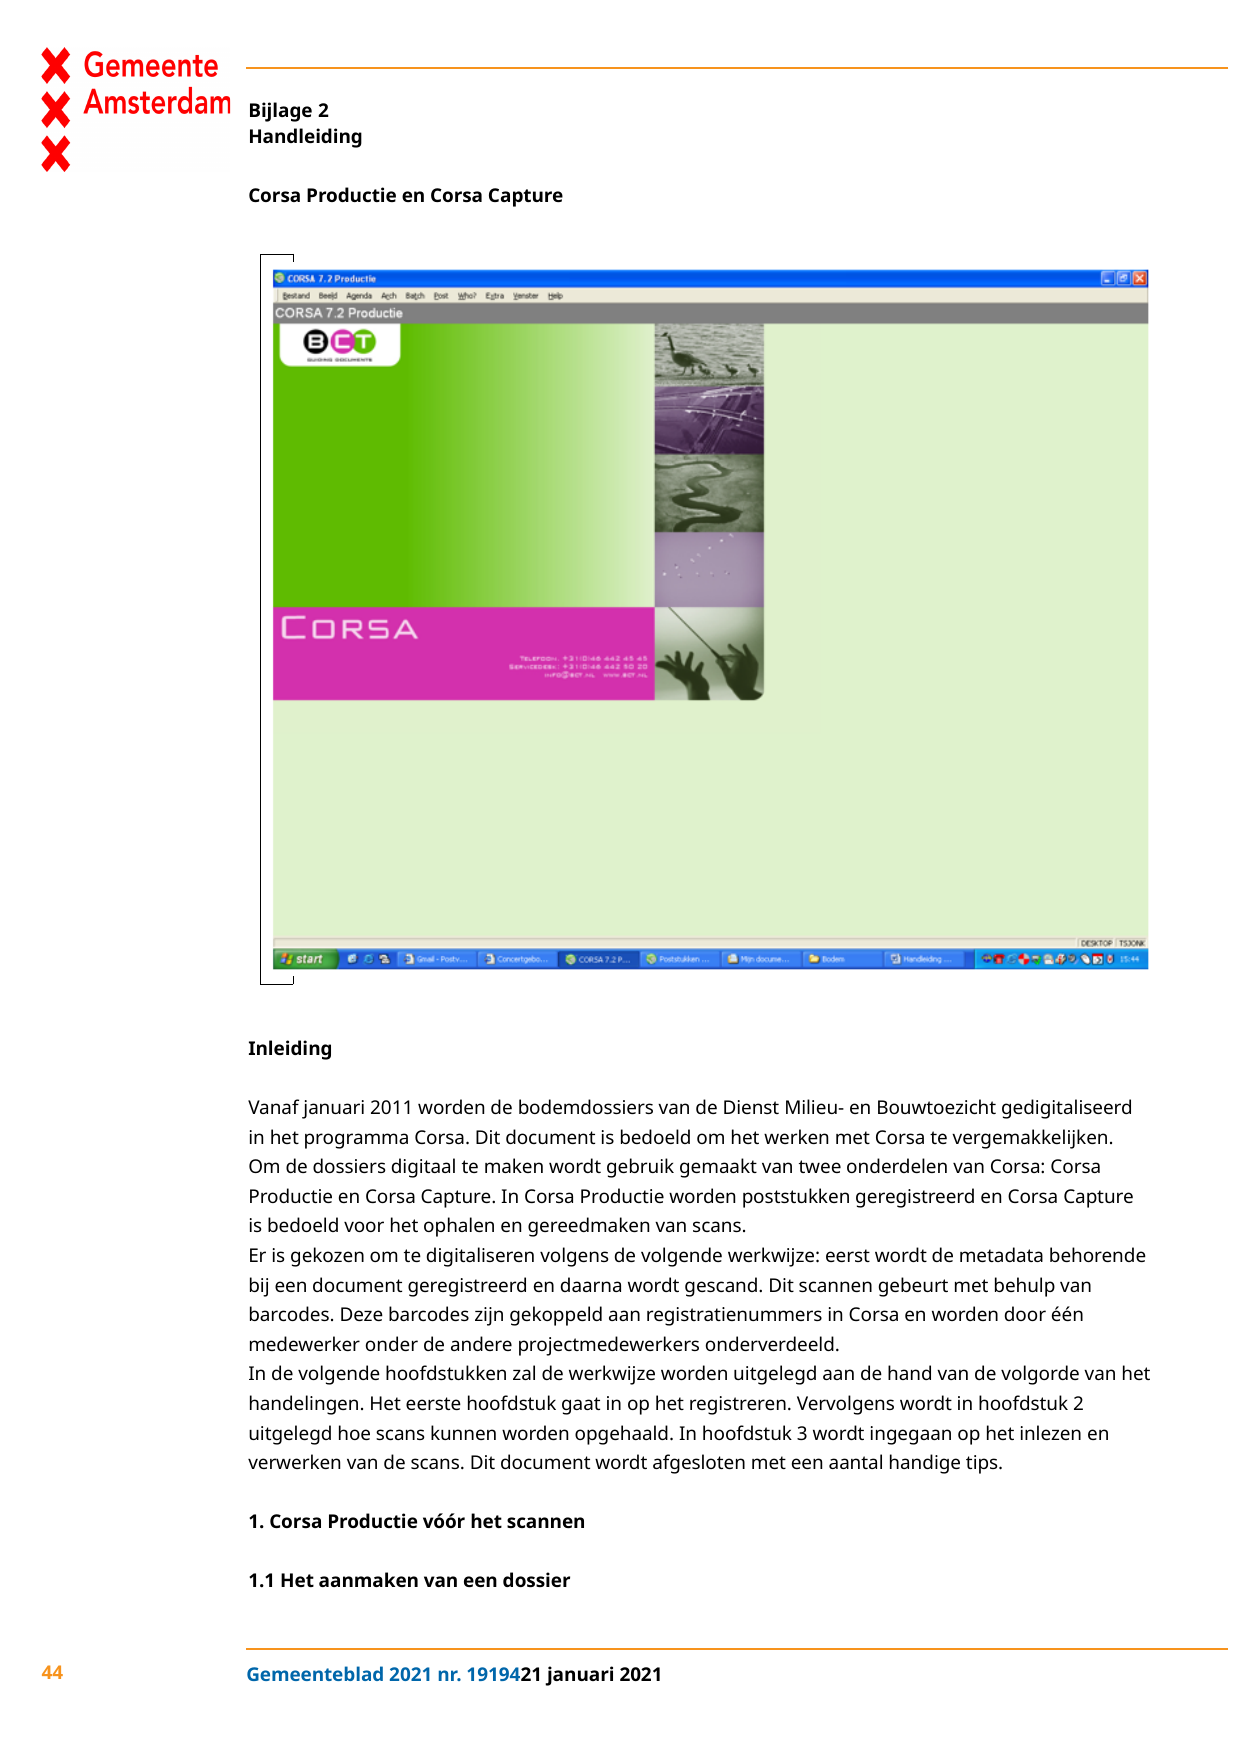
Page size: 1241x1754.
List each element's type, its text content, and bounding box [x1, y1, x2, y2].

text 1. Corsa Productie vóór het scannen [248, 1508, 1152, 1534]
text Er is gekozen om te digitaliseren volgens de volgende werkwijze: eerst wordt de metadata behorende bij een document geregistreerd en daarna wordt gescand. Dit scannen gebeurt met behulp van barcodes. Deze barcodes zijn gekoppeld aan registratienummers in Corsa en worden door één medewerker onder de andere projectmedewerkers onderverdeeld. [248, 1242, 1152, 1357]
text Inleiding [248, 1035, 1152, 1061]
text Handleiding [248, 123, 1152, 149]
text Om de dossiers digitaal te maken wordt gebruik gemaakt van twee onderdelen van Corsa: Corsa Productie en Corsa Capture. In Corsa Productie worden poststukken geregistreerd en Corsa Capture is bedoeld voor het ophalen en gereedmaken van scans. [248, 1153, 1152, 1238]
text In de volgende hoofdstukken zal de werkwijze worden uitgelegd aan de hand van de volgorde van het handelingen. Het eerste hoofdstuk gaat in op het registreren. Vervolgens wordt in hoofdstuk 2 uitgelegd hoe scans kunnen worden opgehaald. In hoofdstuk 3 wordt ingegaan op het inlezen en verwerken van de scans. Dit document wordt afgesloten met een aantal handige tips. [248, 1361, 1152, 1475]
picture [268, 262, 1155, 976]
text 1.1 Het aanmaken van een dossier [248, 1568, 1152, 1593]
text Bijlage 2 [248, 95, 1152, 123]
picture [41, 47, 231, 172]
text Corsa Productie en Corsa Capture [248, 182, 1152, 208]
text Vanaf januari 2011 worden de bodemdossiers van de Dienst Milieu- en Bouwtoezicht gedigitaliseerd in het programma Corsa. Dit document is bedoeld om het werken met Corsa te vergemakkelijken. [248, 1094, 1152, 1150]
